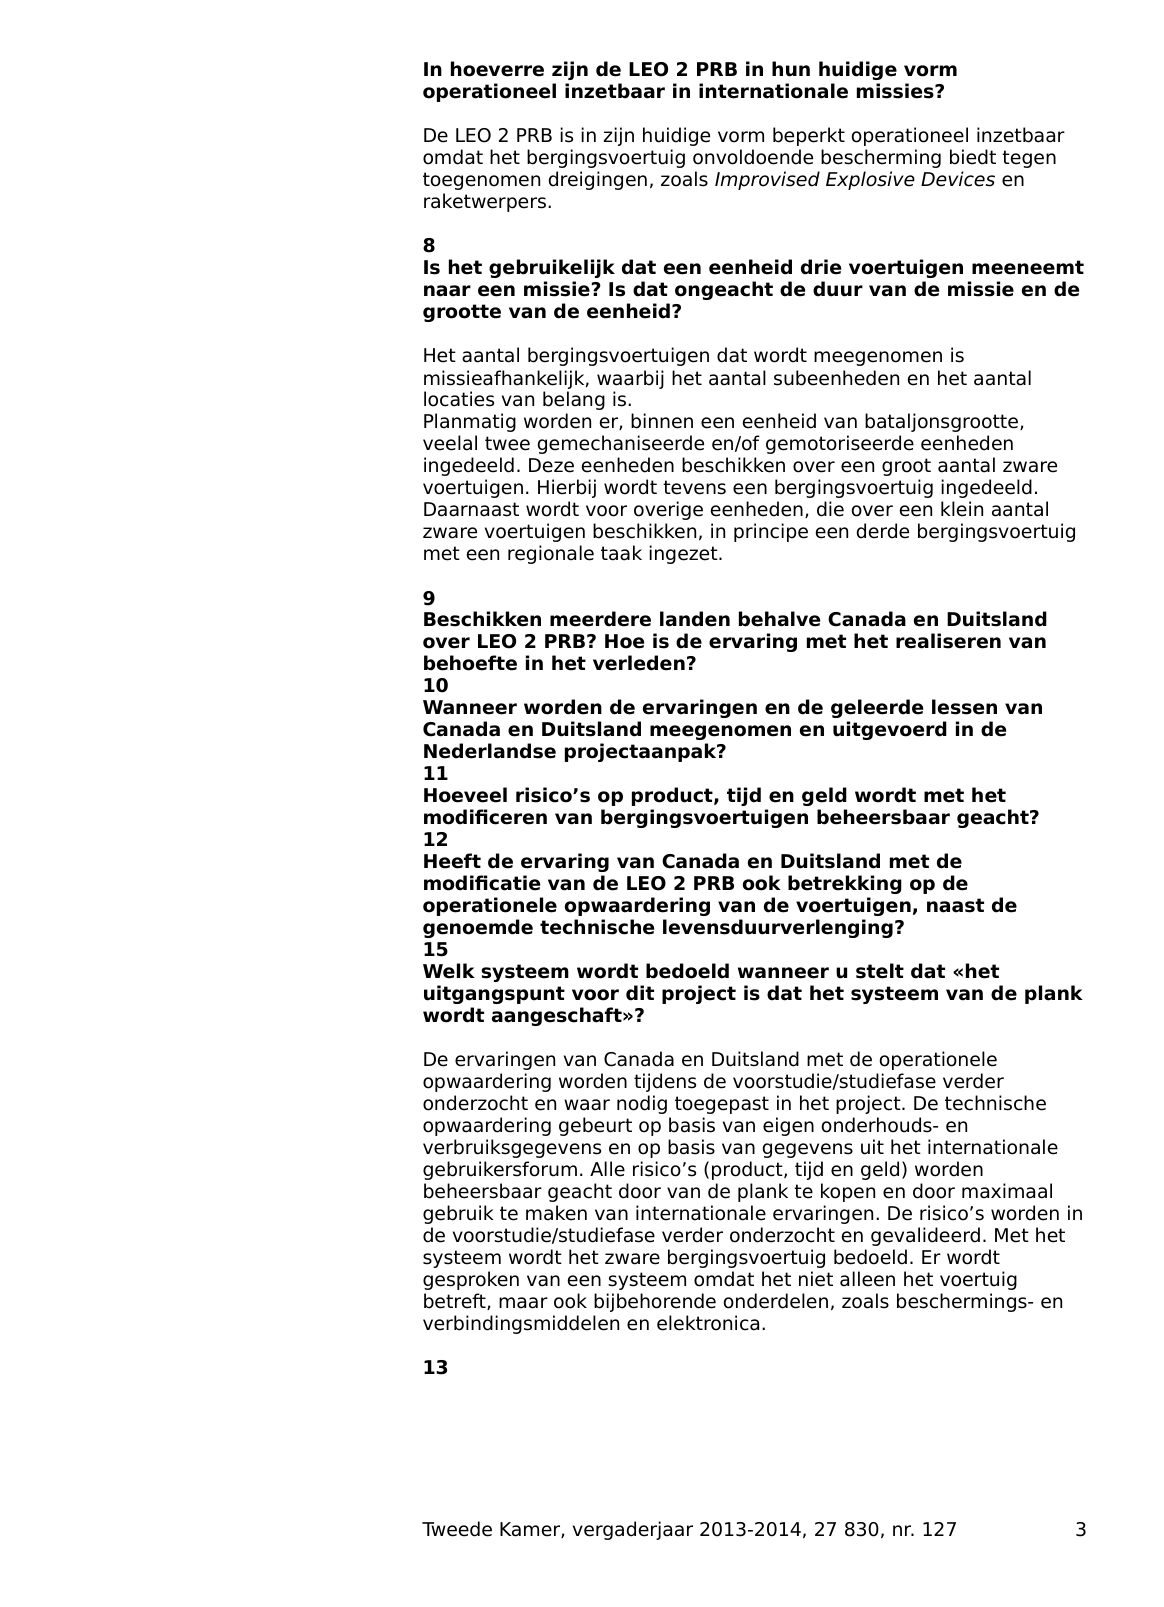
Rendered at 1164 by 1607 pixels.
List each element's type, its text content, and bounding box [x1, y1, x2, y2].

text 15 [422, 939, 1087, 961]
text De LEO 2 PRB is in zijn huidige vorm beperkt operationeel inzetbaar omdat het bergingsvoertuig onvoldoende bescherming biedt tegen toegenomen dreigingen, zoals Improvised Explosive Devices en raketwerpers. [422, 125, 1087, 213]
text 13 [422, 1357, 1087, 1379]
text Welk systeem wordt bedoeld wanneer u stelt dat «het uitgangspunt voor dit project is dat het systeem van de plank wordt aangeschaft»? [422, 961, 1087, 1027]
text 12 [422, 829, 1087, 851]
text In hoeverre zijn de LEO 2 PRB in hun huidige vorm operationeel inzetbaar in internationale missies? [422, 59, 1087, 103]
text De ervaringen van Canada en Duitsland met de operationele opwaardering worden tijdens de voorstudie/studiefase verder onderzocht en waar nodig toegepast in het project. De technische opwaardering gebeurt op basis van eigen onderhouds- en verbruiksgegevens en op basis van gegevens uit het internationale gebruikersforum. Alle risico’s (product, tijd en geld) worden beheersbaar geacht door van de plank te kopen en door maximaal gebruik te maken van internationale ervaringen. De risico’s worden in de voorstudie/studiefase verder onderzocht en gevalideerd. Met het systeem wordt het zware bergingsvoertuig bedoeld. Er wordt gesproken van een systeem omdat het niet alleen het voertuig betreft, maar ook bijbehorende onderdelen, zoals beschermings- en verbindingsmiddelen en elektronica. [422, 1049, 1087, 1335]
text Beschikken meerdere landen behalve Canada en Duitsland over LEO 2 PRB? Hoe is de ervaring met het realiseren van behoefte in het verleden? [422, 609, 1087, 675]
text 9 [422, 587, 1087, 609]
text 11 [422, 763, 1087, 785]
text 8 [422, 235, 1087, 257]
text Wanneer worden de ervaringen en de geleerde lessen van Canada en Duitsland meegenomen en uitgevoerd in de Nederlandse projectaanpak? [422, 697, 1087, 763]
text Is het gebruikelijk dat een eenheid drie voertuigen meeneemt naar een missie? Is dat ongeacht de duur van de missie en de grootte van de eenheid? [422, 257, 1087, 323]
text Heeft de ervaring van Canada en Duitsland met de modificatie van de LEO 2 PRB ook betrekking op de operationele opwaardering van de voertuigen, naast de genoemde technische levensduurverlenging? [422, 851, 1087, 939]
text Hoeveel risico’s op product, tijd en geld wordt met het modificeren van bergingsvoertuigen beheersbaar geacht? [422, 785, 1087, 829]
text Het aantal bergingsvoertuigen dat wordt meegenomen is missieafhankelijk, waarbij het aantal subeenheden en het aantal locaties van belang is. [422, 345, 1087, 411]
text Planmatig worden er, binnen een eenheid van bataljonsgrootte, veelal twee gemechaniseerde en/of gemotoriseerde eenheden ingedeeld. Deze eenheden beschikken over een groot aantal zware voertuigen. Hierbij wordt tevens een bergingsvoertuig ingedeeld. Daarnaast wordt voor overige eenheden, die over een klein aantal zware voertuigen beschikken, in principe een derde bergingsvoertuig met een regionale taak ingezet. [422, 411, 1087, 565]
text 10 [422, 675, 1087, 697]
